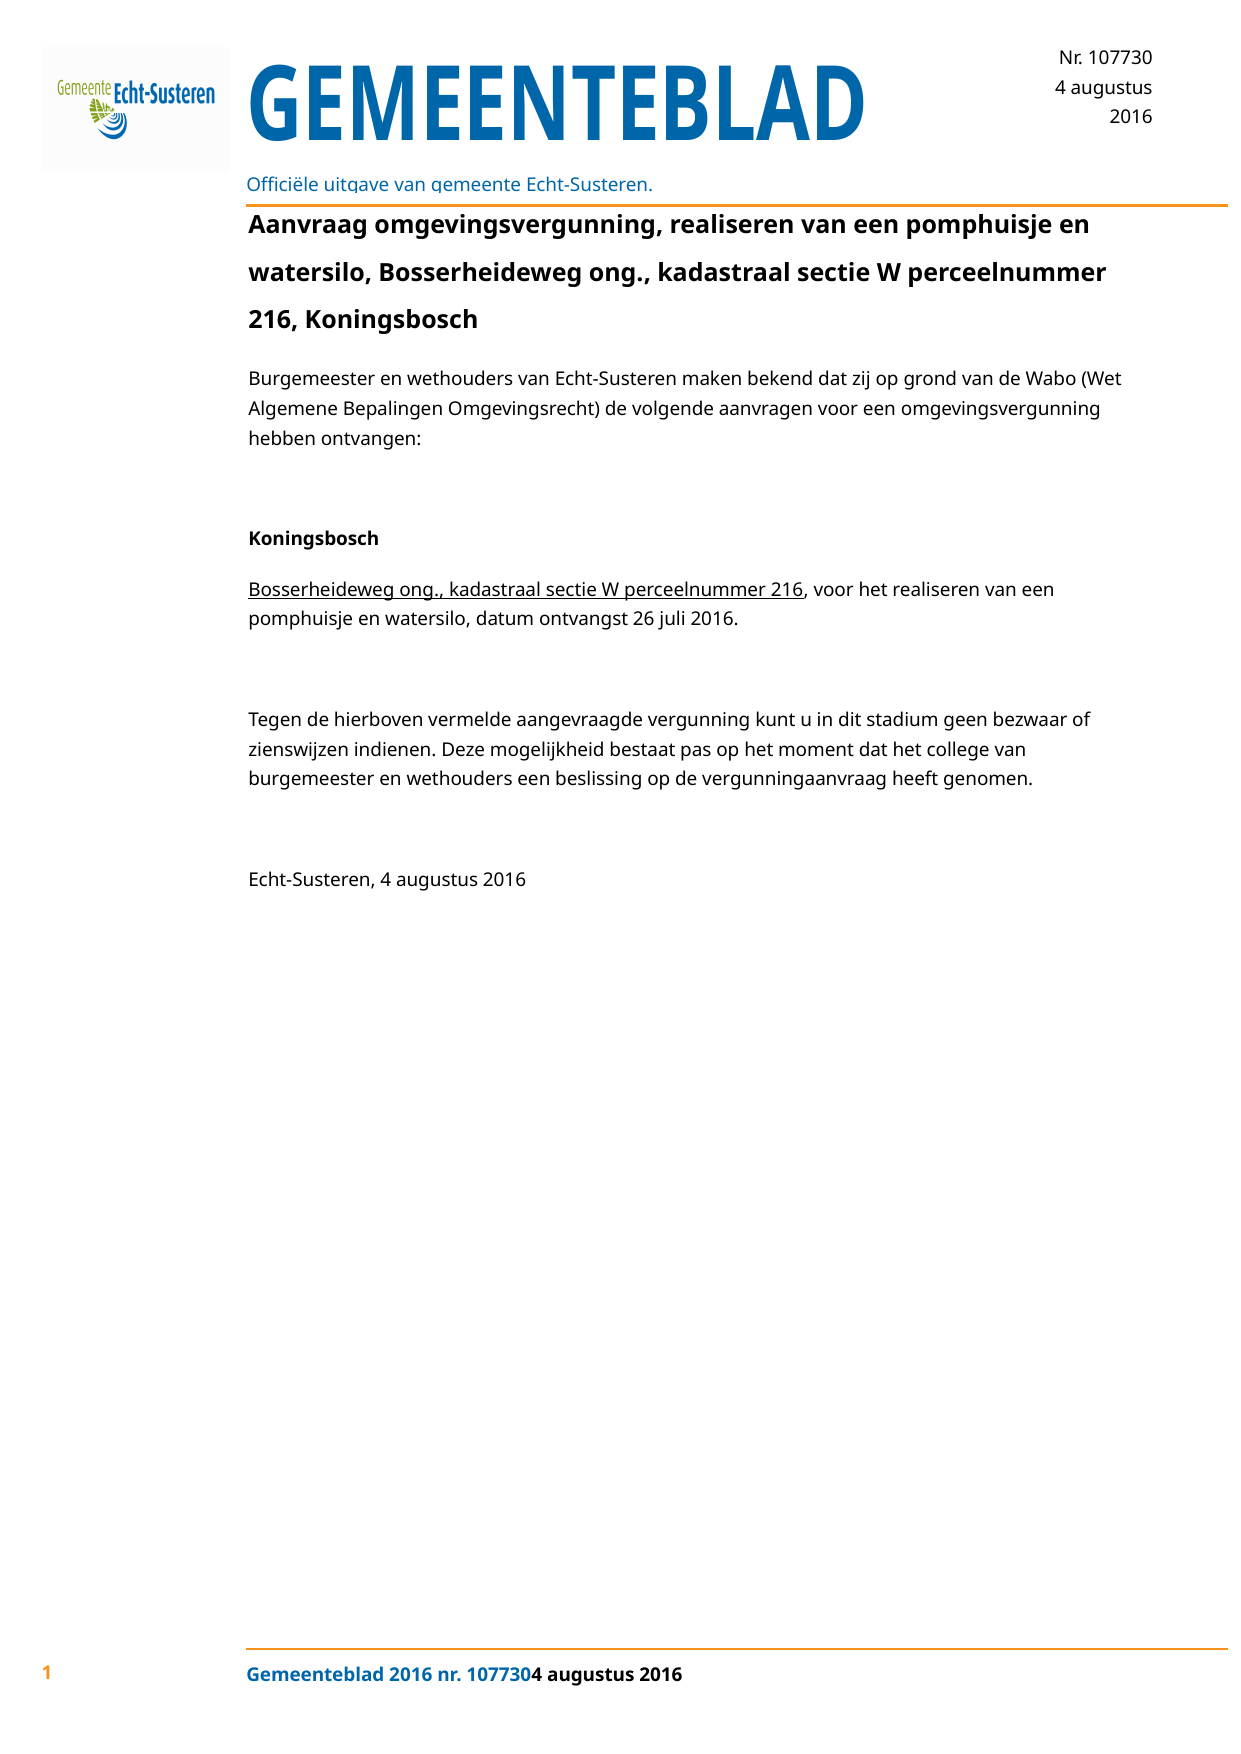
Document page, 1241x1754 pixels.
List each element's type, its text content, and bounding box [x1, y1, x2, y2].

text Echt-Susteren, 4 augustus 2016 [248, 866, 1152, 892]
text Bosserheideweg ong., kadastraal sectie W perceelnummer 216, voor het realiseren van een pomphuisje en watersilo, datum ontvangst 26 juli 2016. [248, 576, 1152, 631]
picture [41, 47, 231, 172]
text Tegen de hierboven vermelde aangevraagde vergunning kunt u in dit stadium geen bezwaar of zienswijzen indienen. Deze mogelijkheid bestaat pas op het moment dat het college van burgemeester en wethouders een beslissing op de vergunningaanvraag heeft genomen. [248, 706, 1152, 791]
text Koningsbosch [248, 526, 1152, 551]
text Burgemeester en wethouders van Echt-Susteren maken bekend dat zij op grond van de Wabo (Wet Algemene Bepalingen Omgevingsrecht) de volgende aanvragen voor een omgevingsvergunning hebben ontvangen: [248, 366, 1152, 450]
text Aanvraag omgevingsvergunning, realiseren van een pomphuisje en watersilo, Bosserheideweg ong., kadastraal sectie W perceelnummer 216, Koningsbosch [248, 207, 1152, 336]
